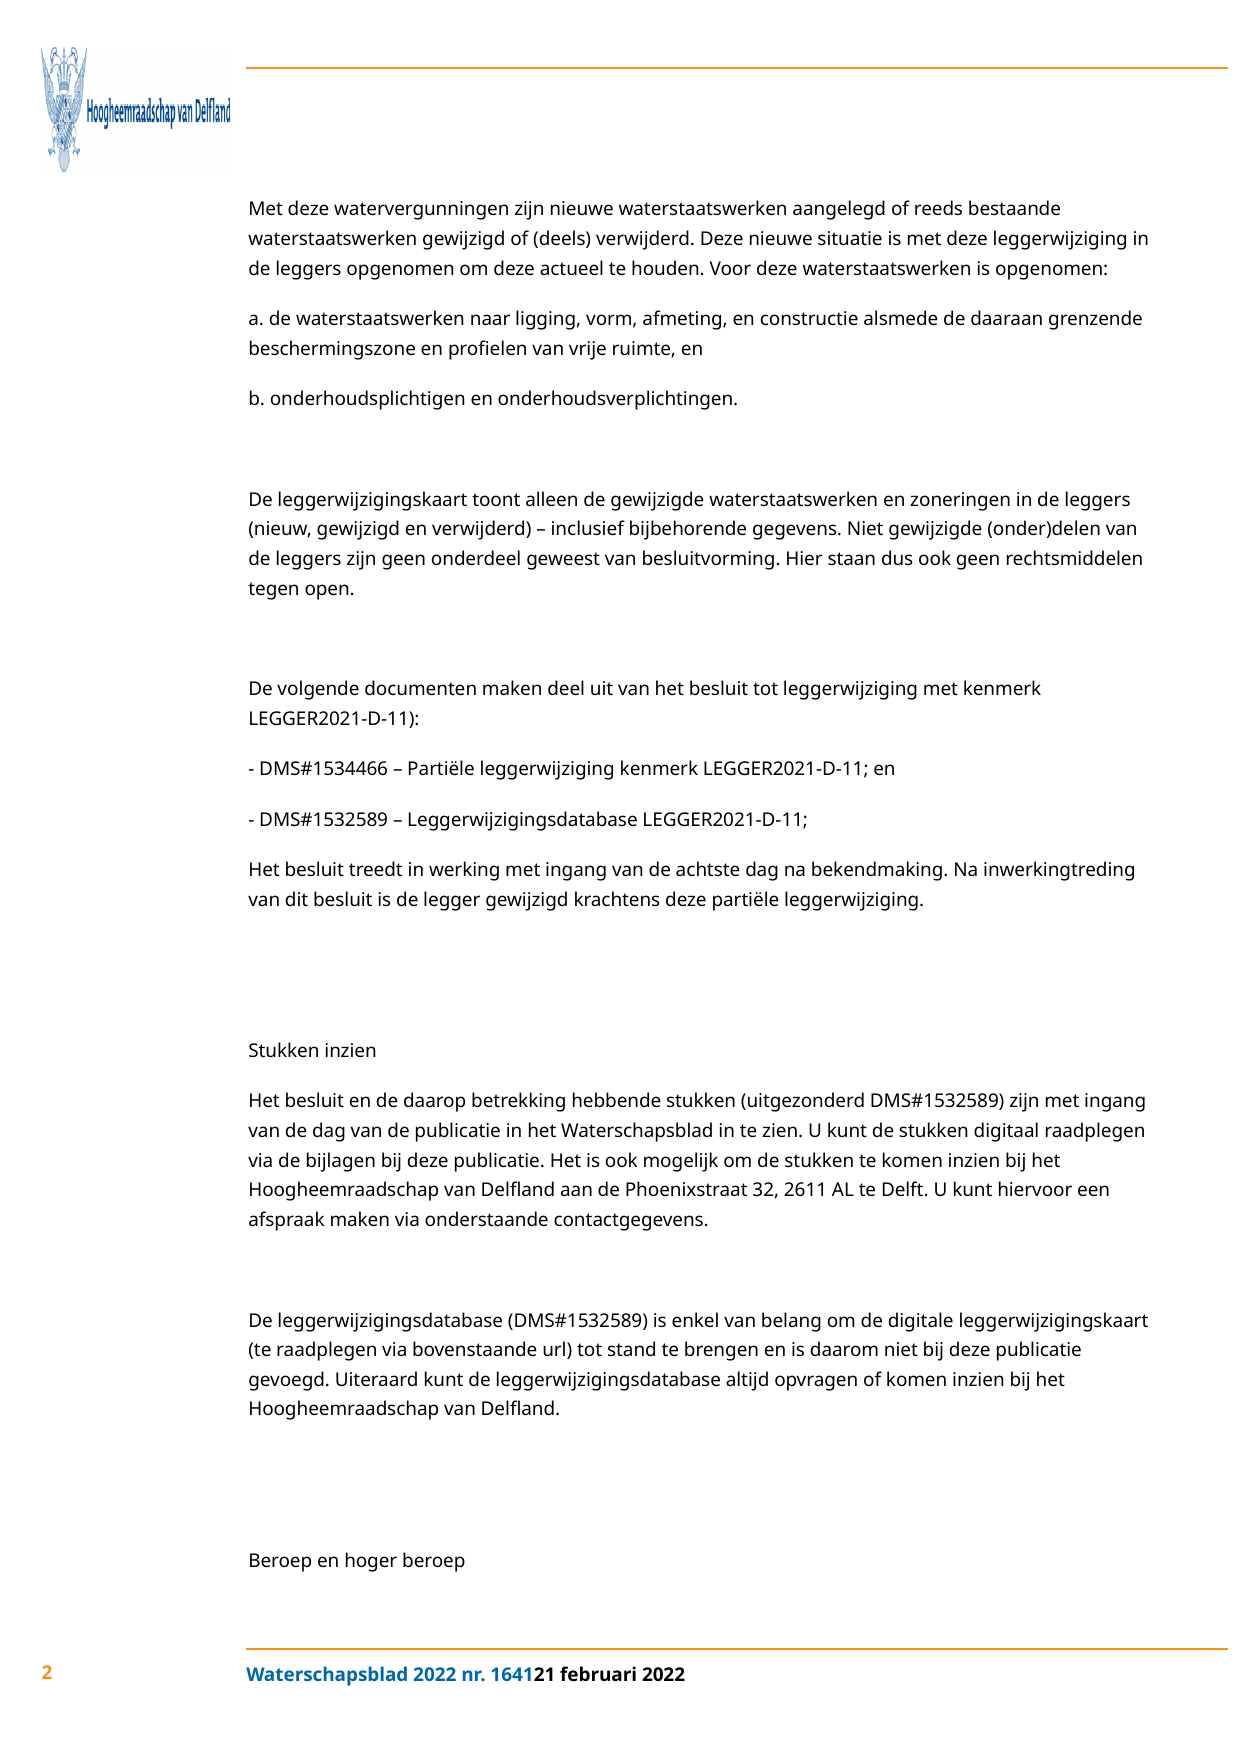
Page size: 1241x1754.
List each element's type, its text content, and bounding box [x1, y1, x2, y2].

text Het besluit en de daarop betrekking hebbende stukken (uitgezonderd DMS#1532589) zijn met ingang van de dag van de publicatie in het Waterschapsblad in te zien. U kunt de stukken digitaal raadplegen via de bijlagen bij deze publicatie. Het is ook mogelijk om de stukken te komen inzien bij het Hoogheemraadschap van Delfland aan de Phoenixstraat 32, 2611 AL te Delft. U kunt hiervoor een afspraak maken via onderstaande contactgegevens. [248, 1088, 1152, 1232]
text b. onderhoudsplichtigen en onderhoudsverplichtingen. [248, 385, 1152, 411]
text Met deze watervergunningen zijn nieuwe waterstaatswerken aangelegd of reeds bestaande waterstaatswerken gewijzigd of (deels) verwijderd. Deze nieuwe situatie is met deze leggerwijziging in de leggers opgenomen om deze actueel te houden. Voor deze waterstaatswerken is opgenomen: [248, 196, 1152, 281]
text a. de waterstaatswerken naar ligging, vorm, afmeting, en constructie alsmede de daaraan grenzende beschermingszone en profielen van vrije ruimte, en [248, 305, 1152, 361]
picture [41, 47, 231, 172]
text - DMS#1534466 – Partiële leggerwijziging kenmerk LEGGER2021-D-11; en [248, 756, 1152, 781]
text De volgende documenten maken deel uit van het besluit tot leggerwijziging met kenmerk LEGGER2021-D-11): [248, 676, 1152, 731]
text Het besluit treedt in werking met ingang van de achtste dag na bekendmaking. Na inwerkingtreding van dit besluit is de legger gewijzigd krachtens deze partiële leggerwijziging. [248, 856, 1152, 912]
text Stukken inzien [248, 1037, 1152, 1063]
text - DMS#1532589 – Leggerwijzigingsdatabase LEGGER2021-D-11; [248, 806, 1152, 832]
text Beroep en hoger beroep [248, 1547, 1152, 1573]
text De leggerwijzigingskaart toont alleen de gewijzigde waterstaatswerken en zoneringen in de leggers (nieuw, gewijzigd en verwijderd) – inclusief bijbehorende gegevens. Niet gewijzigde (onder)delen van de leggers zijn geen onderdeel geweest van besluitvorming. Hier staan dus ook geen rechtsmiddelen tegen open. [248, 486, 1152, 601]
text De leggerwijzigingsdatabase (DMS#1532589) is enkel van belang om de digitale leggerwijzigingskaart (te raadplegen via bovenstaande url) tot stand te brengen en is daarom niet bij deze publicatie gevoegd. Uiteraard kunt de leggerwijzigingsdatabase altijd opvragen of komen inzien bij het Hoogheemraadschap van Delfland. [248, 1307, 1152, 1421]
